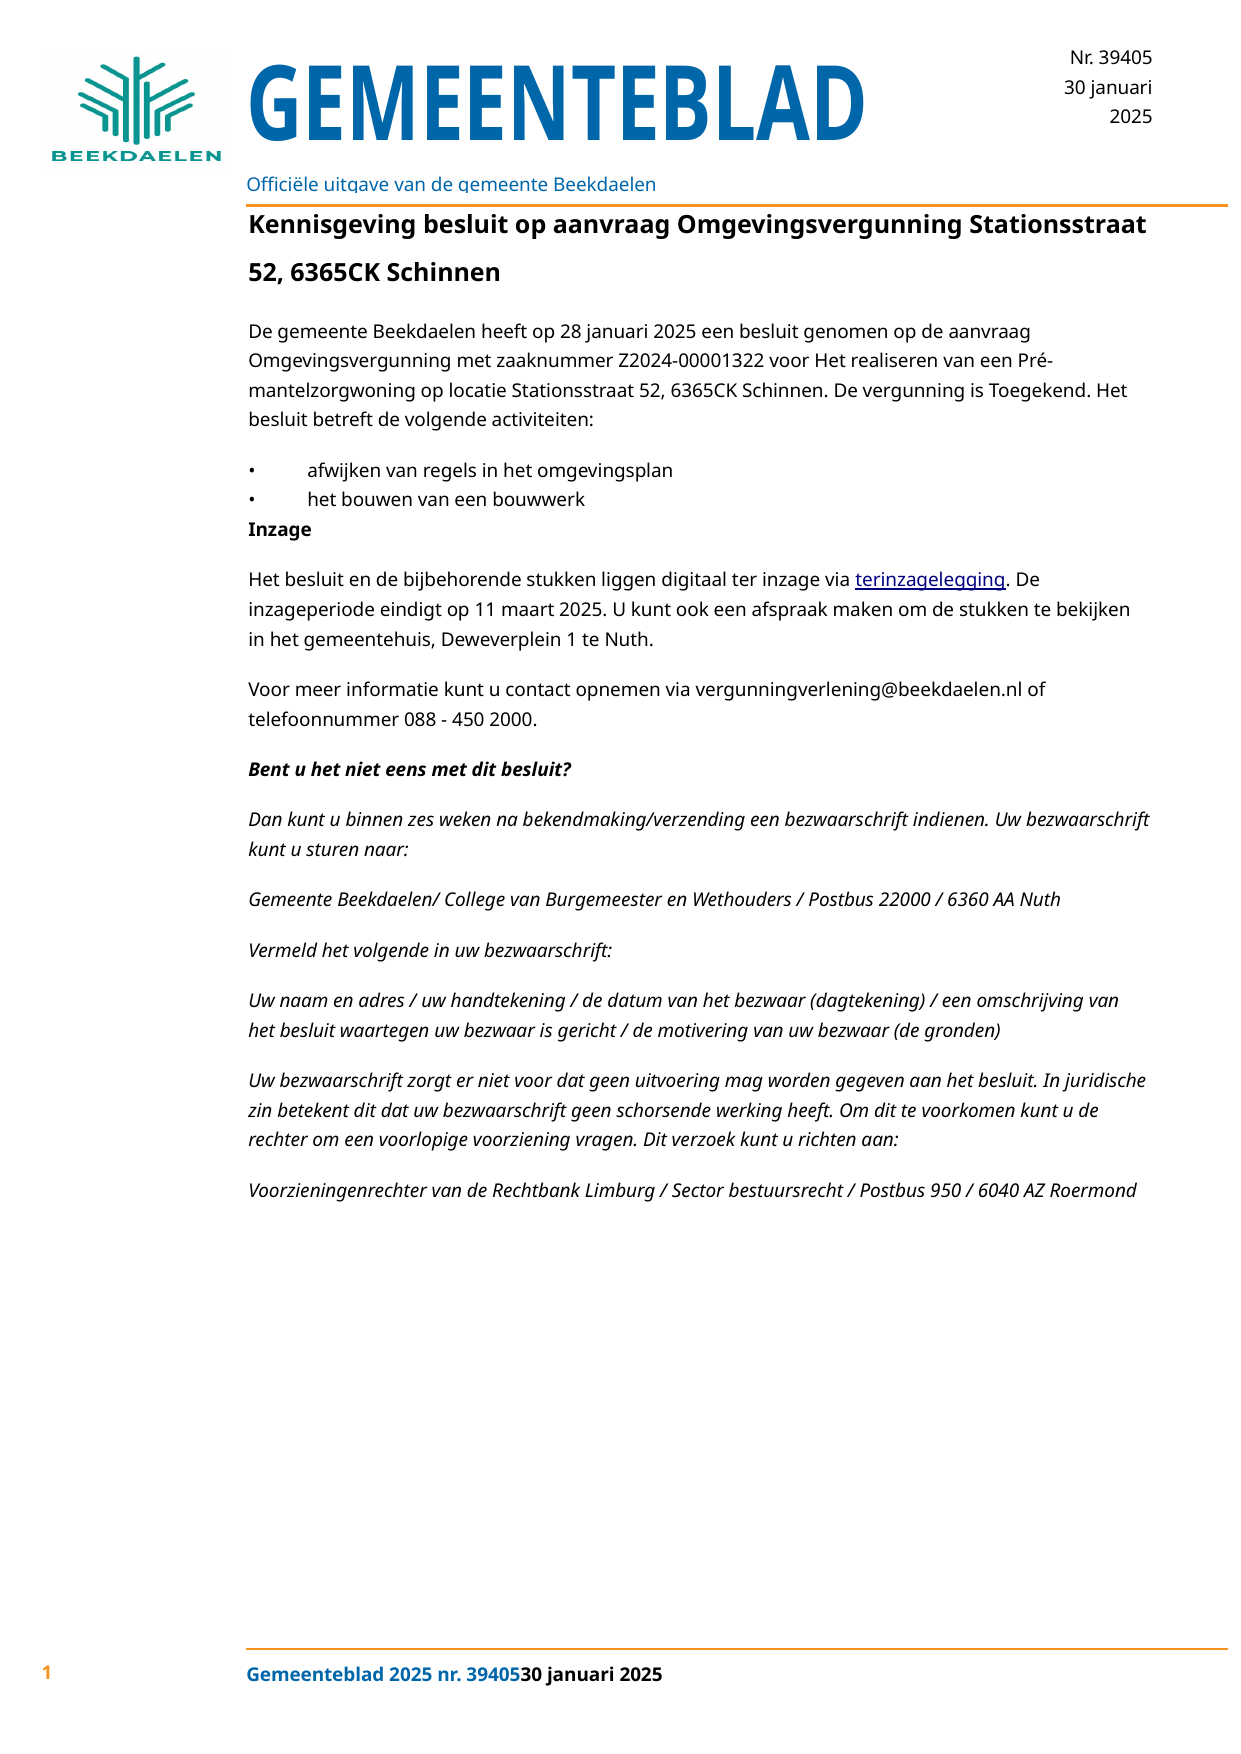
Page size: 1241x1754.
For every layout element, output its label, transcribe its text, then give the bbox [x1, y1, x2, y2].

text Vermeld het volgende in uw bezwaarschrift: [248, 937, 1152, 963]
list afwijken van regels in het omgevingsplan [248, 457, 1152, 483]
text Uw naam en adres / uw handtekening / de datum van het bezwaar (dagtekening) / een omschrijving van het besluit waartegen uw bezwaar is gericht / de motivering van uw bezwaar (de gronden) [248, 987, 1152, 1043]
text Bent u het niet eens met dit besluit? [248, 756, 1152, 782]
text Het besluit en de bijbehorende stukken liggen digitaal ter inzage via terinzagelegging. De inzageperiode eindigt op 11 maart 2025. U kunt ook een afspraak maken om de stukken te bekijken in het gemeentehuis, Deweverplein 1 te Nuth. [248, 567, 1152, 652]
text Voor meer informatie kunt u contact opnemen via vergunningverlening@beekdaelen.nl of telefoonnummer 088 - 450 2000. [248, 676, 1152, 732]
text Kennisgeving besluit op aanvraag Omgevingsvergunning Stationsstraat 52, 6365CK Schinnen [248, 207, 1152, 288]
text Dan kunt u binnen zes weken na bekendmaking/verzending een bezwaarschrift indienen. Uw bezwaarschrift kunt u sturen naar: [248, 807, 1152, 862]
text Gemeente Beekdaelen/ College van Burgemeester en Wethouders / Postbus 22000 / 6360 AA Nuth [248, 887, 1152, 912]
text Inzage [248, 516, 1152, 542]
picture [41, 47, 231, 172]
text Voorzieningenrechter van de Rechtbank Limburg / Sector bestuursrecht / Postbus 950 / 6040 AZ Roermond [248, 1177, 1152, 1203]
text Uw bezwaarschrift zorgt er niet voor dat geen uitvoering mag worden gegeven aan het besluit. In juridische zin betekent dit dat uw bezwaarschrift geen schorsende werking heeft. Om dit te voorkomen kunt u de rechter om een voorlopige voorziening vragen. Dit verzoek kunt u richten aan: [248, 1067, 1152, 1152]
text De gemeente Beekdaelen heeft op 28 januari 2025 een besluit genomen op de aanvraag Omgevingsvergunning met zaaknummer Z2024-00001322 voor Het realiseren van een Pré-mantelzorgwoning op locatie Stationsstraat 52, 6365CK Schinnen. De vergunning is Toegekend. Het besluit betreft de volgende activiteiten: [248, 318, 1152, 432]
list het bouwen van een bouwwerk [248, 487, 1152, 512]
